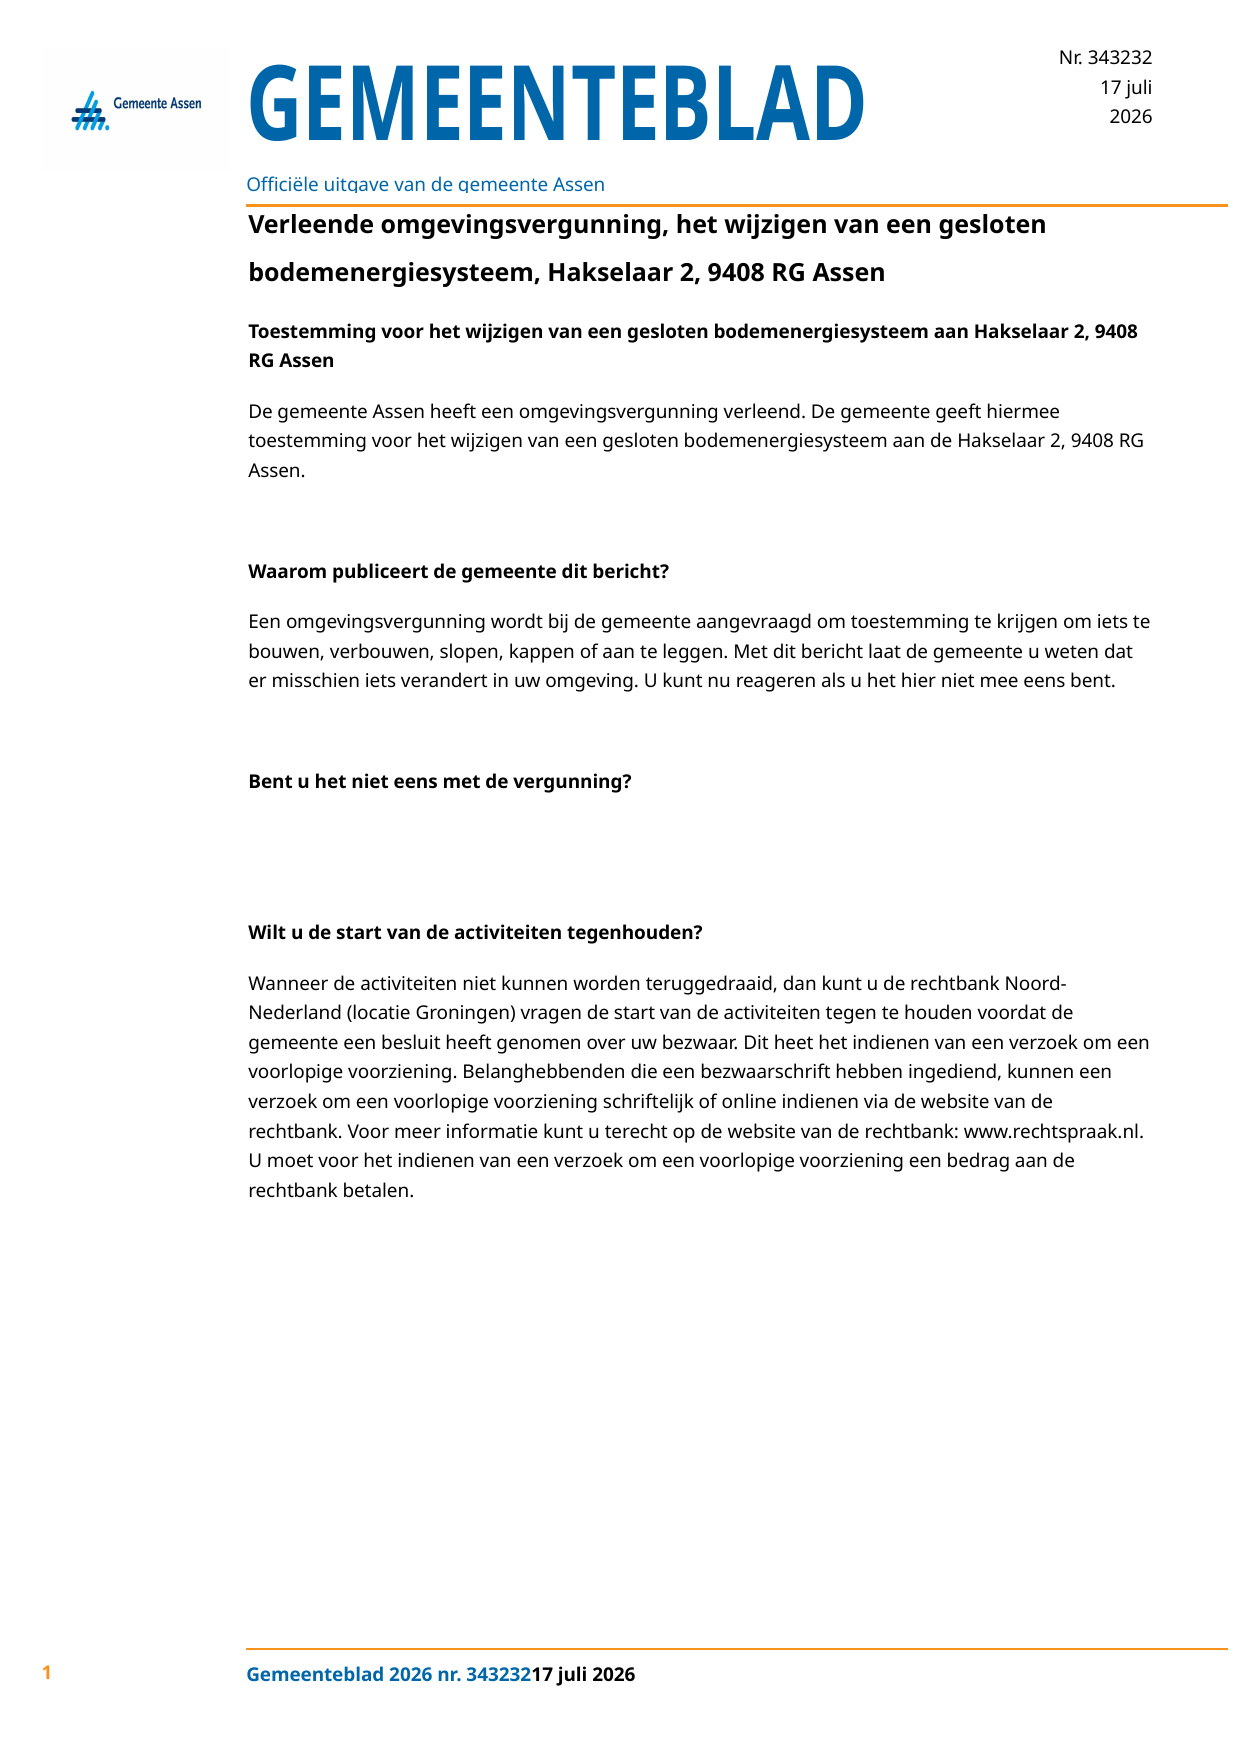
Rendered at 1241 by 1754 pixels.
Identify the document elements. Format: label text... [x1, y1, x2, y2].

text Bent u het niet eens met de vergunning? [248, 768, 1152, 794]
picture [41, 47, 231, 172]
text Wanneer de activiteiten niet kunnen worden teruggedraaid, dan kunt u de rechtbank Noord-Nederland (locatie Groningen) vragen de start van de activiteiten tegen te houden voordat de gemeente een besluit heeft genomen over uw bezwaar. Dit heet het indienen van een verzoek om een voorlopige voorziening. Belanghebbenden die een bezwaarschrift hebben ingediend, kunnen een verzoek om een voorlopige voorziening schriftelijk of online indienen via de website van de rechtbank. Voor meer informatie kunt u terecht op de website van de rechtbank: www.rechtspraak.nl. U moet voor het indienen van een verzoek om een voorlopige voorziening een bedrag aan de rechtbank betalen. [248, 970, 1152, 1203]
text Verleende omgevingsvergunning, het wijzigen van een gesloten bodemenergiesysteem, Hakselaar 2, 9408 RG Assen [248, 207, 1152, 288]
text Wilt u de start van de activiteiten tegenhouden? [248, 919, 1152, 945]
text Toestemming voor het wijzigen van een gesloten bodemenergiesysteem aan Hakselaar 2, 9408 RG Assen [248, 318, 1152, 373]
text Een omgevingsvergunning wordt bij de gemeente aangevraagd om toestemming te krijgen om iets te bouwen, verbouwen, slopen, kappen of aan te leggen. Met dit bericht laat de gemeente u weten dat er misschien iets verandert in uw omgeving. U kunt nu reageren als u het hier niet mee eens bent. [248, 608, 1152, 693]
text De gemeente Assen heeft een omgevingsvergunning verleend. De gemeente geeft hiermee toestemming voor het wijzigen van een gesloten bodemenergiesysteem aan de Hakselaar 2, 9408 RG Assen. [248, 398, 1152, 483]
text Waarom publiceert de gemeente dit bericht? [248, 558, 1152, 584]
